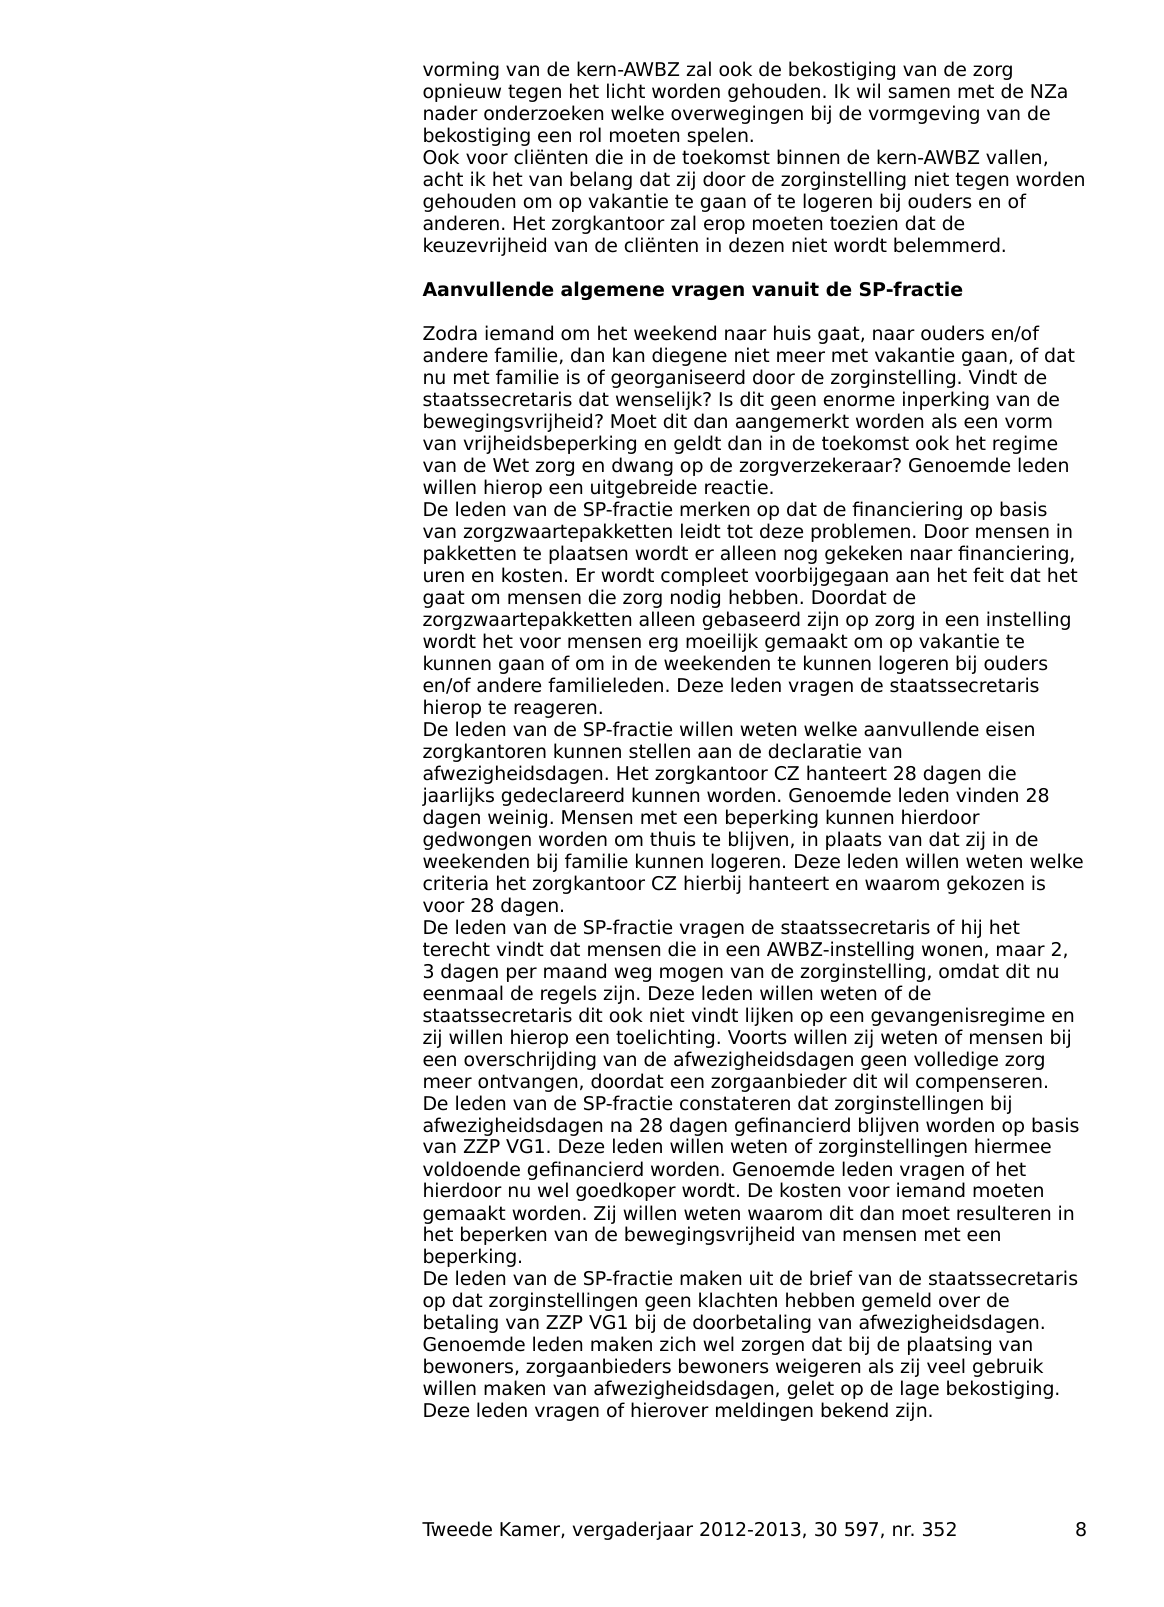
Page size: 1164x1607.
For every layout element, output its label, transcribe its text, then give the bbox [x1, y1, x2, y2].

subtitle Aanvullende algemene vragen vanuit de SP-fractie [422, 279, 1087, 301]
text De leden van de SP-fractie constateren dat zorginstellingen bij afwezigheidsdagen na 28 dagen gefinancierd blijven worden op basis van ZZP VG1. Deze leden willen weten of zorginstellingen hiermee voldoende gefinancierd worden. Genoemde leden vragen of het hierdoor nu wel goedkoper wordt. De kosten voor iemand moeten gemaakt worden. Zij willen weten waarom dit dan moet resulteren in het beperken van de bewegingsvrijheid van mensen met een beperking. [422, 1092, 1087, 1268]
text Ook voor cliënten die in de toekomst binnen de kern-AWBZ vallen, acht ik het van belang dat zij door de zorginstelling niet tegen worden gehouden om op vakantie te gaan of te logeren bij ouders en of anderen. Het zorgkantoor zal erop moeten toezien dat de keuzevrijheid van de cliënten in dezen niet wordt belemmerd. [422, 147, 1087, 257]
text De leden van de SP-fractie willen weten welke aanvullende eisen zorgkantoren kunnen stellen aan de declaratie van afwezigheidsdagen. Het zorgkantoor CZ hanteert 28 dagen die jaarlijks gedeclareerd kunnen worden. Genoemde leden vinden 28 dagen weinig. Mensen met een beperking kunnen hierdoor gedwongen worden om thuis te blijven, in plaats van dat zij in de weekenden bij familie kunnen logeren. Deze leden willen weten welke criteria het zorgkantoor CZ hierbij hanteert en waarom gekozen is voor 28 dagen. [422, 719, 1087, 917]
text De leden van de SP-fractie merken op dat de financiering op basis van zorgzwaartepakketten leidt tot deze problemen. Door mensen in pakketten te plaatsen wordt er alleen nog gekeken naar financiering, uren en kosten. Er wordt compleet voorbijgegaan aan het feit dat het gaat om mensen die zorg nodig hebben. Doordat de zorgzwaartepakketten alleen gebaseerd zijn op zorg in een instelling wordt het voor mensen erg moeilijk gemaakt om op vakantie te kunnen gaan of om in de weekenden te kunnen logeren bij ouders en/of andere familieleden. Deze leden vragen de staatssecretaris hierop te reageren. [422, 499, 1087, 719]
text De leden van de SP-fractie vragen de staatssecretaris of hij het terecht vindt dat mensen die in een AWBZ-instelling wonen, maar 2, 3 dagen per maand weg mogen van de zorginstelling, omdat dit nu eenmaal de regels zijn. Deze leden willen weten of de staatssecretaris dit ook niet vindt lijken op een gevangenisregime en zij willen hierop een toelichting. Voorts willen zij weten of mensen bij een overschrijding van de afwezigheidsdagen geen volledige zorg meer ontvangen, doordat een zorgaanbieder dit wil compenseren. [422, 917, 1087, 1092]
text vorming van de kern-AWBZ zal ook de bekostiging van de zorg opnieuw tegen het licht worden gehouden. Ik wil samen met de NZa nader onderzoeken welke overwegingen bij de vormgeving van de bekostiging een rol moeten spelen. [422, 59, 1087, 147]
text Zodra iemand om het weekend naar huis gaat, naar ouders en/of andere familie, dan kan diegene niet meer met vakantie gaan, of dat nu met familie is of georganiseerd door de zorginstelling. Vindt de staatssecretaris dat wenselijk? Is dit geen enorme inperking van de bewegingsvrijheid? Moet dit dan aangemerkt worden als een vorm van vrijheidsbeperking en geldt dan in de toekomst ook het regime van de Wet zorg en dwang op de zorgverzekeraar? Genoemde leden willen hierop een uitgebreide reactie. [422, 323, 1087, 499]
text De leden van de SP-fractie maken uit de brief van de staatssecretaris op dat zorginstellingen geen klachten hebben gemeld over de betaling van ZZP VG1 bij de doorbetaling van afwezigheidsdagen. Genoemde leden maken zich wel zorgen dat bij de plaatsing van bewoners, zorgaanbieders bewoners weigeren als zij veel gebruik willen maken van afwezigheidsdagen, gelet op de lage bekostiging. Deze leden vragen of hierover meldingen bekend zijn. [422, 1268, 1087, 1422]
